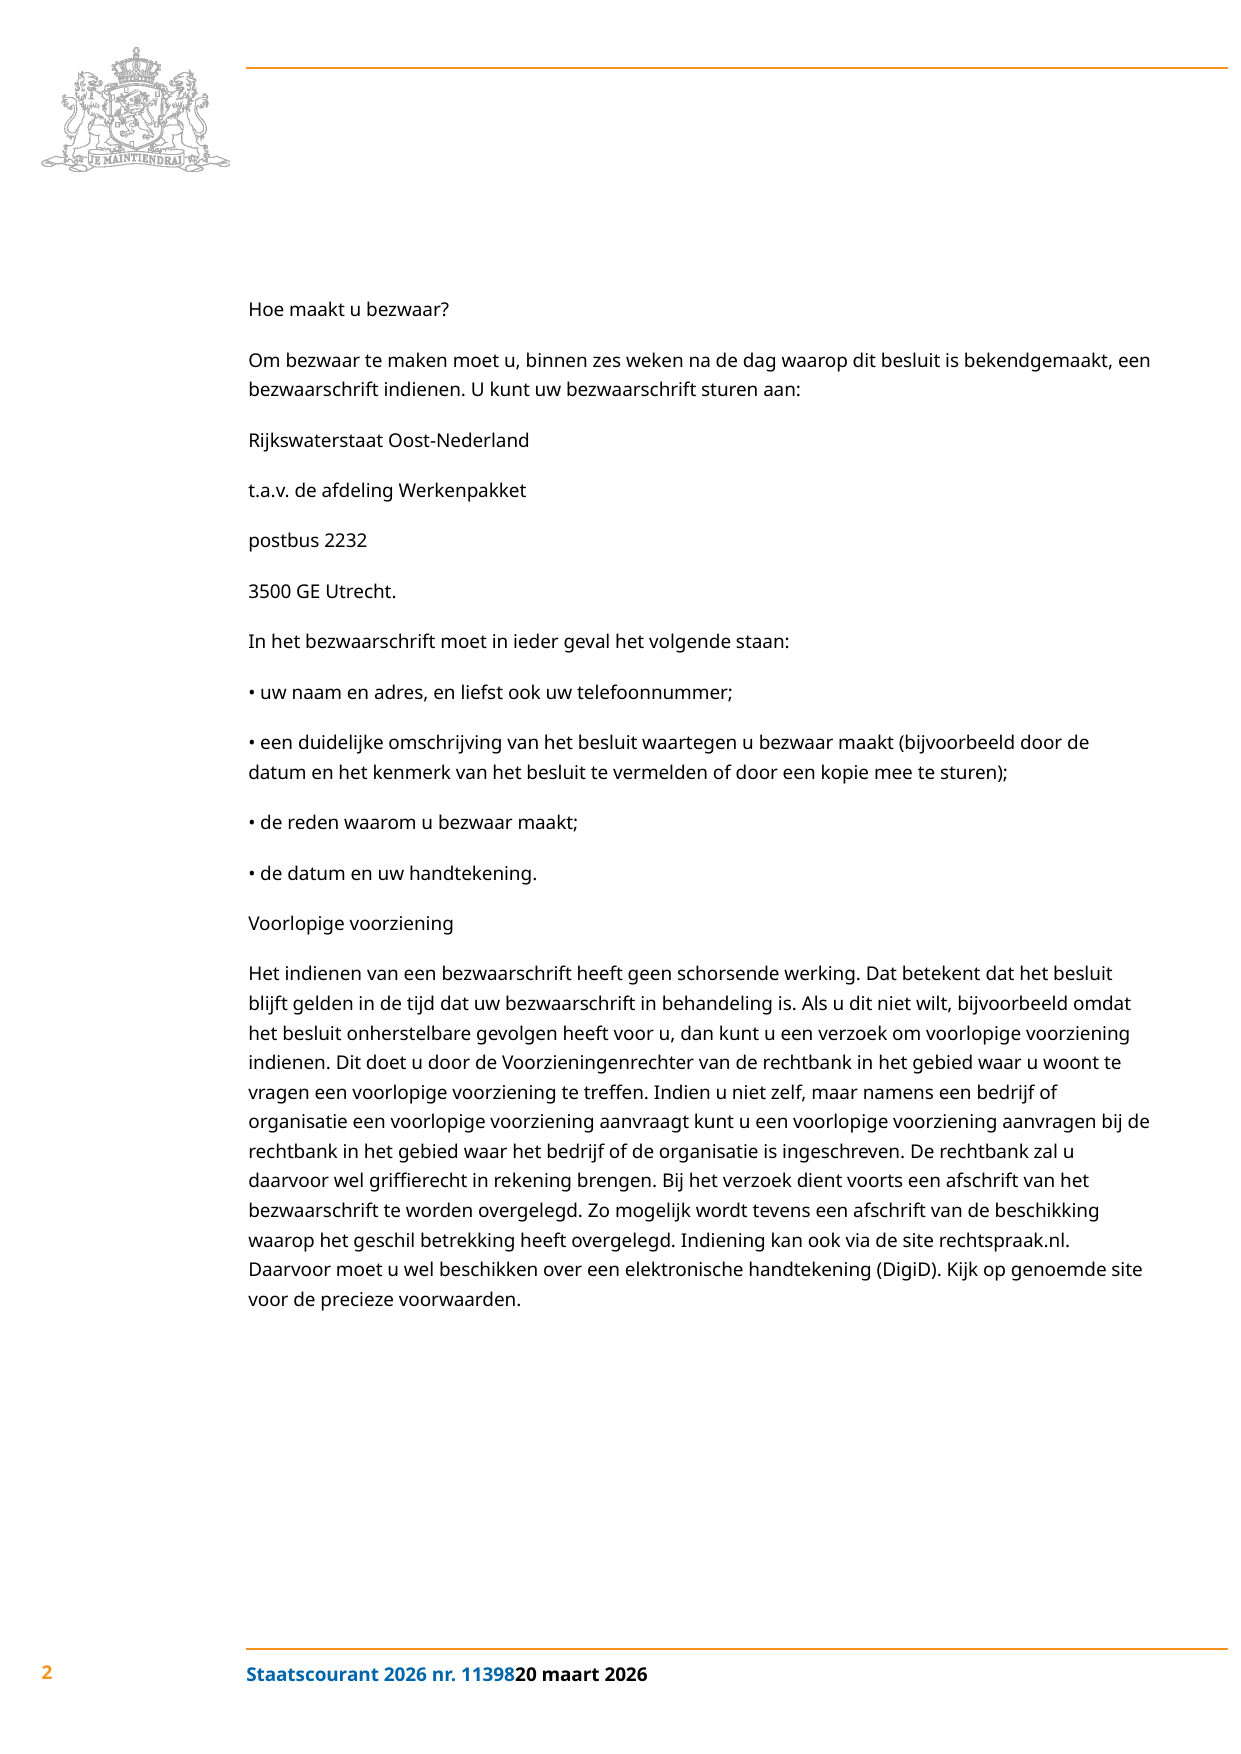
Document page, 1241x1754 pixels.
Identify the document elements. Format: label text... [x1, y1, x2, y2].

text In het bezwaarschrift moet in ieder geval het volgende staan: [248, 628, 1152, 654]
text 3500 GE Utrecht. [248, 578, 1152, 604]
text • uw naam en adres, en liefst ook uw telefoonnummer; [248, 679, 1152, 705]
text Het indienen van een bezwaarschrift heeft geen schorsende werking. Dat betekent dat het besluit blijft gelden in de tijd dat uw bezwaarschrift in behandeling is. Als u dit niet wilt, bijvoorbeeld omdat het besluit onherstelbare gevolgen heeft voor u, dan kunt u een verzoek om voorlopige voorziening indienen. Dit doet u door de Voorzieningenrechter van de rechtbank in het gebied waar u woont te vragen een voorlopige voorziening te treffen. Indien u niet zelf, maar namens een bedrijf of organisatie een voorlopige voorziening aanvraagt kunt u een voorlopige voorziening aanvragen bij de rechtbank in het gebied waar het bedrijf of de organisatie is ingeschreven. De rechtbank zal u daarvoor wel griffierecht in rekening brengen. Bij het verzoek dient voorts een afschrift van het bezwaarschrift te worden overgelegd. Zo mogelijk wordt tevens een afschrift van de beschikking waarop het geschil betrekking heeft overgelegd. Indiening kan ook via de site rechtspraak.nl. Daarvoor moet u wel beschikken over een elektronische handtekening (DigiD). Kijk op genoemde site voor de precieze voorwaarden. [248, 961, 1152, 1312]
text • de reden waarom u bezwaar maakt; [248, 809, 1152, 835]
text • een duidelijke omschrijving van het besluit waartegen u bezwaar maakt (bijvoorbeeld door de datum en het kenmerk van het besluit te vermelden of door een kopie mee te sturen); [248, 729, 1152, 785]
text • de datum en uw handtekening. [248, 860, 1152, 886]
text t.a.v. de afdeling Werkenpakket [248, 477, 1152, 503]
text postbus 2232 [248, 528, 1152, 553]
text Voorlopige voorziening [248, 910, 1152, 936]
text Hoe maakt u bezwaar? [248, 296, 1152, 322]
text Om bezwaar te maken moet u, binnen zes weken na de dag waarop dit besluit is bekendgemaakt, een bezwaarschrift indienen. U kunt uw bezwaarschrift sturen aan: [248, 347, 1152, 402]
picture [41, 47, 231, 172]
text Rijkswaterstaat Oost-Nederland [248, 427, 1152, 453]
